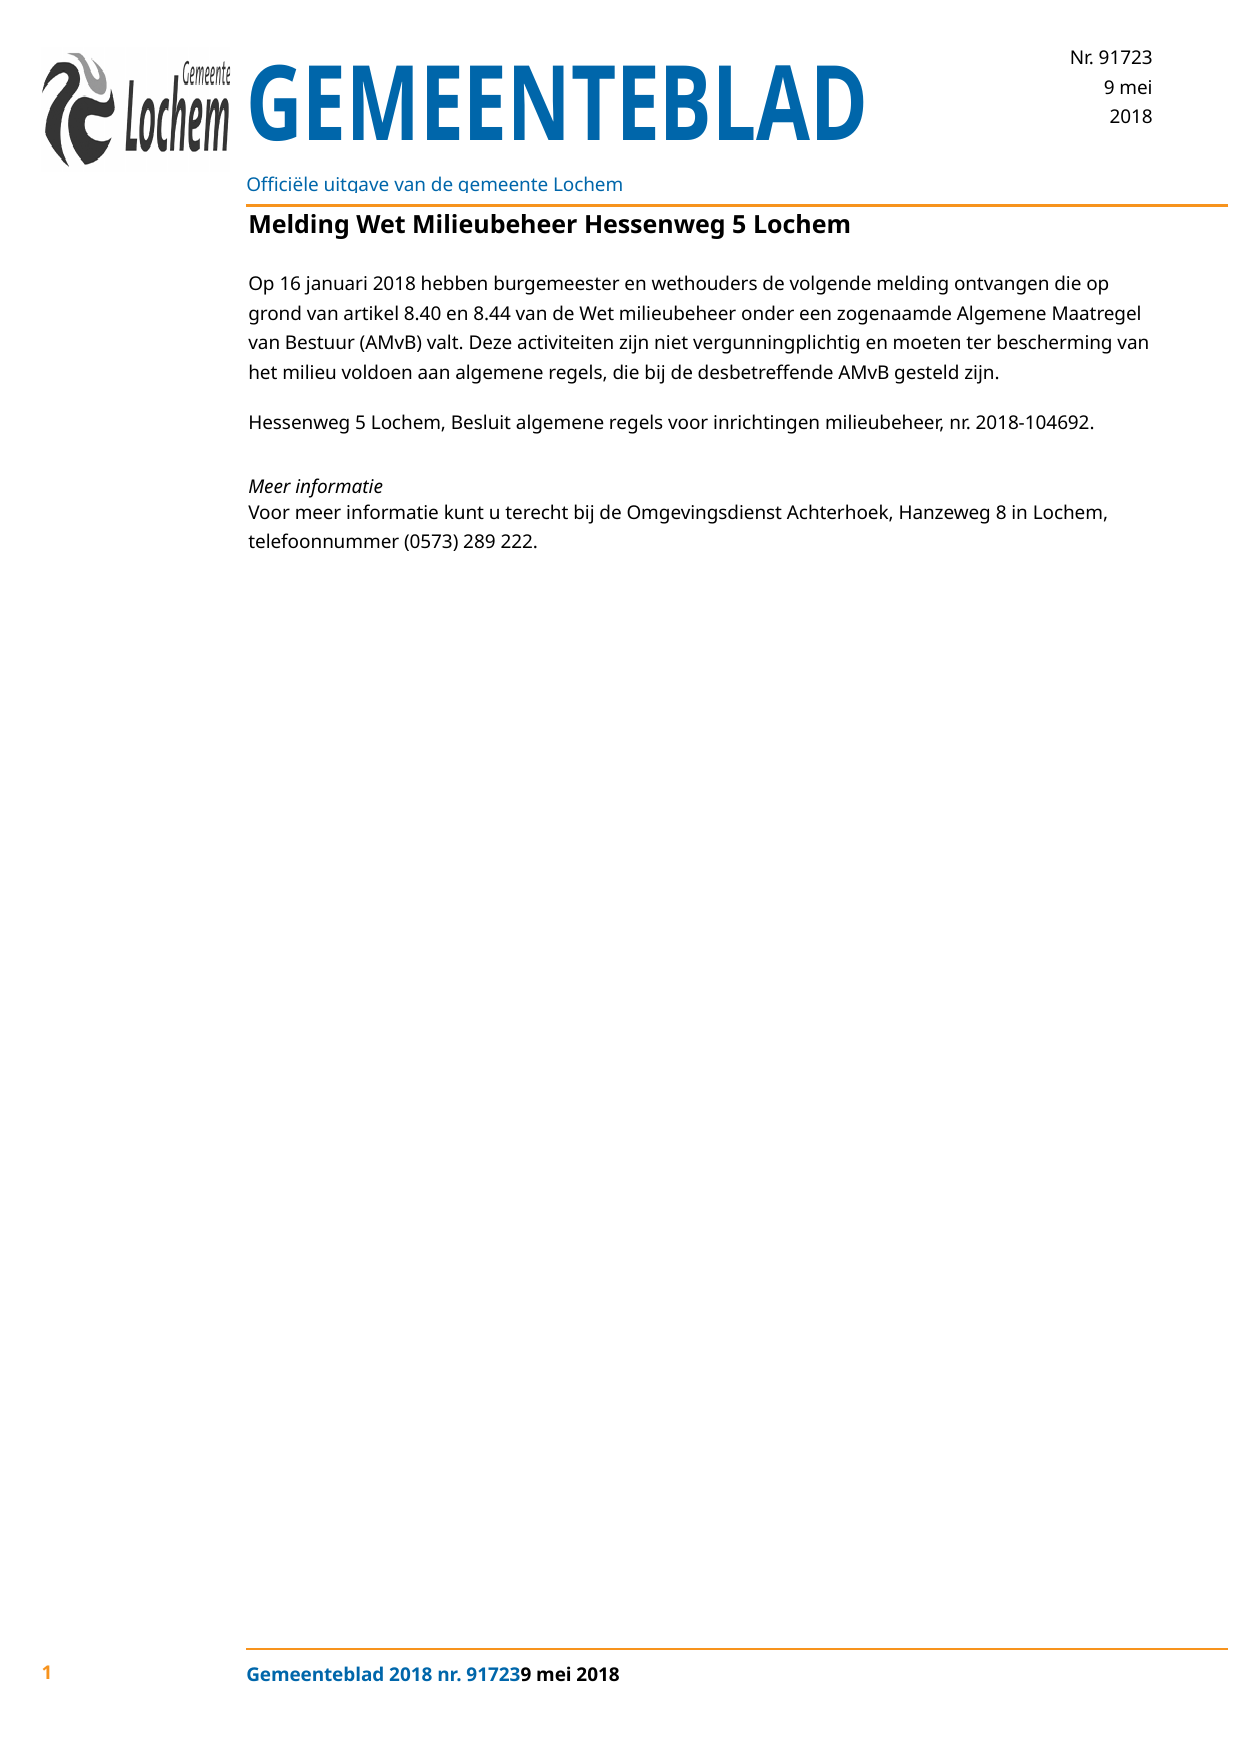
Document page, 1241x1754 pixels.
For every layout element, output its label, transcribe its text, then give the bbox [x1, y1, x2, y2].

text Voor meer informatie kunt u terecht bij de Omgevingsdienst Achterhoek, Hanzeweg 8 in Lochem, telefoonnummer (0573) 289 222. [248, 499, 1152, 554]
picture [41, 47, 231, 172]
text Hessenweg 5 Lochem, Besluit algemene regels voor inrichtingen milieubeheer, nr. 2018-104692. [248, 409, 1152, 435]
text Meer informatie [248, 473, 1152, 499]
text Op 16 januari 2018 hebben burgemeester en wethouders de volgende melding ontvangen die op grond van artikel 8.40 en 8.44 van de Wet milieubeheer onder een zogenaamde Algemene Maatregel van Bestuur (AMvB) valt. Deze activiteiten zijn niet vergunningplichtig en moeten ter bescherming van het milieu voldoen aan algemene regels, die bij de desbetreffende AMvB gesteld zijn. [248, 270, 1152, 385]
text Melding Wet Milieubeheer Hessenweg 5 Lochem [248, 207, 1152, 241]
